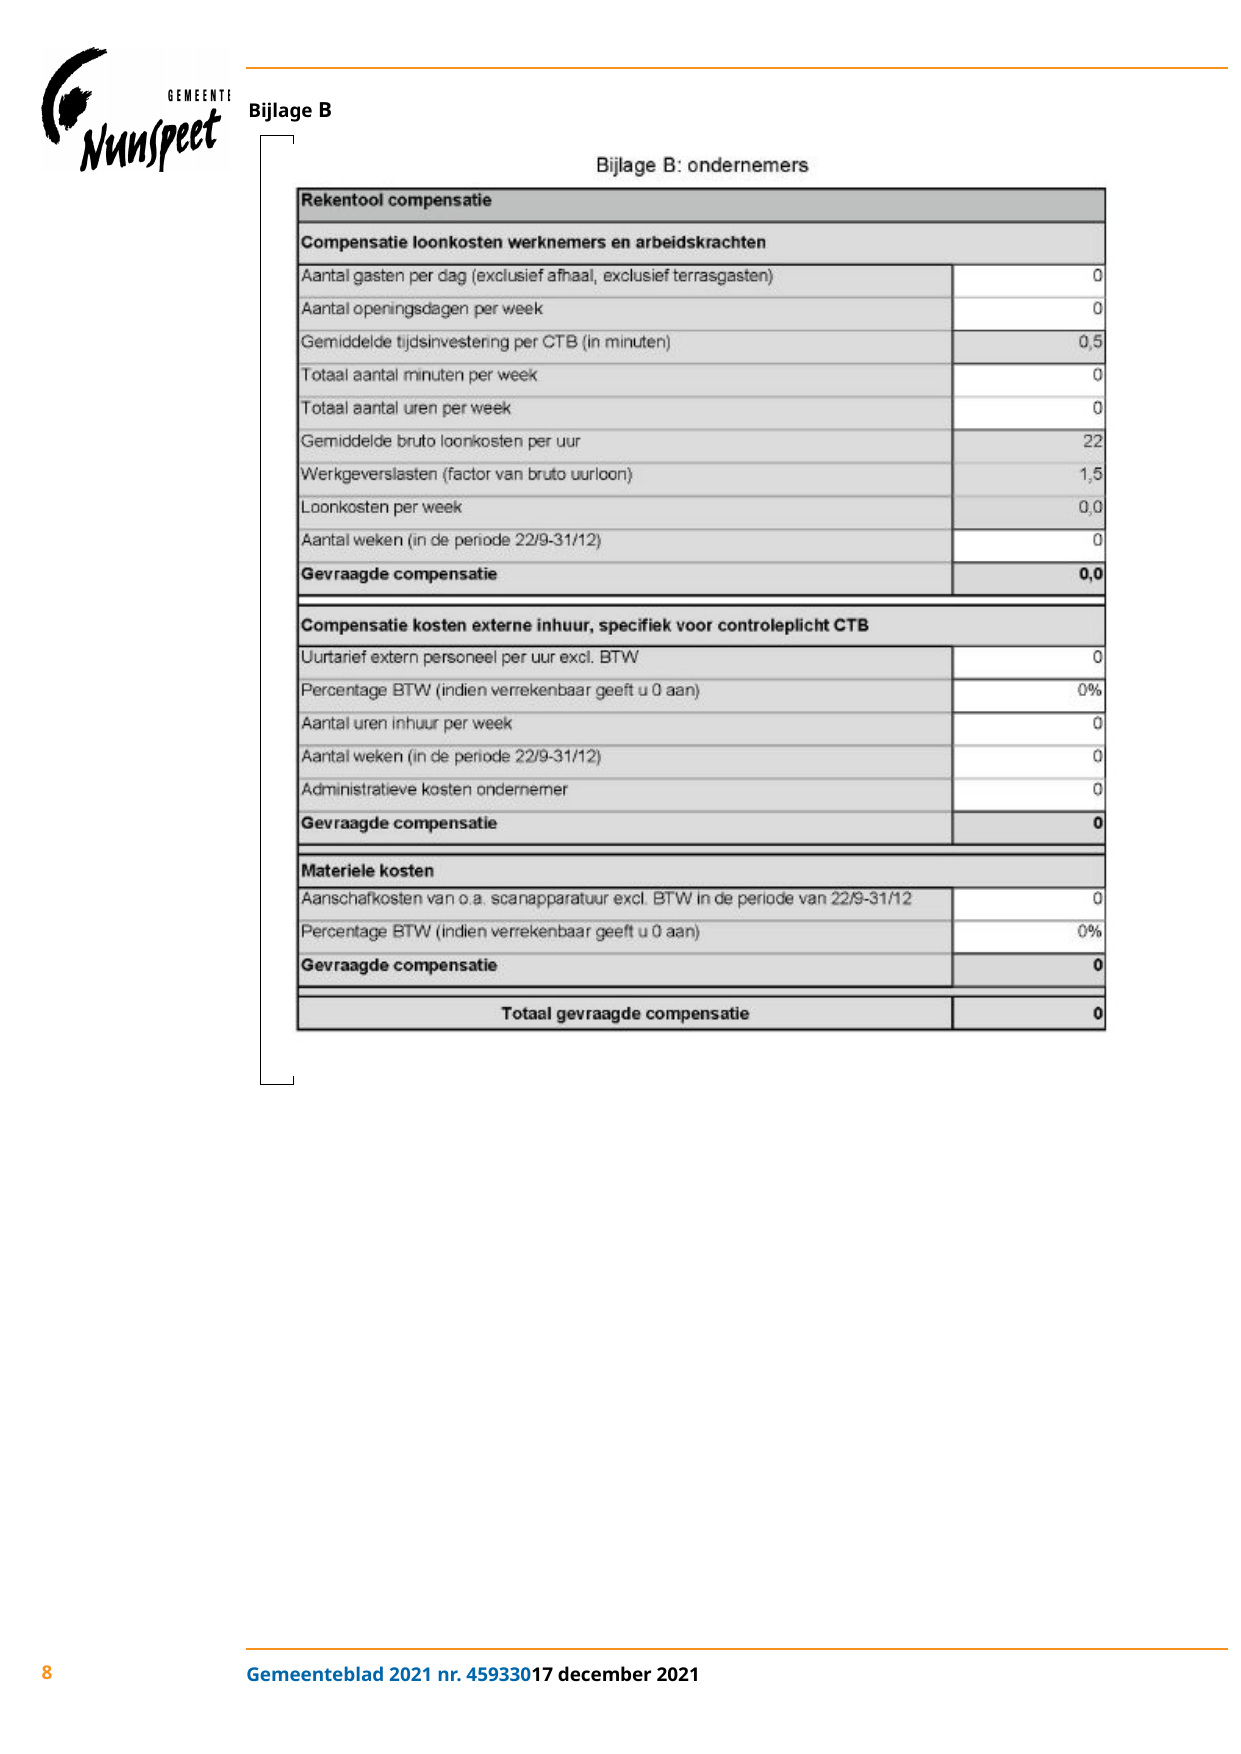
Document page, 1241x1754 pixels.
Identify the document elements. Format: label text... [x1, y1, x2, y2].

picture [41, 47, 231, 172]
picture [268, 144, 1147, 1076]
text Bijlage B [248, 95, 1152, 123]
